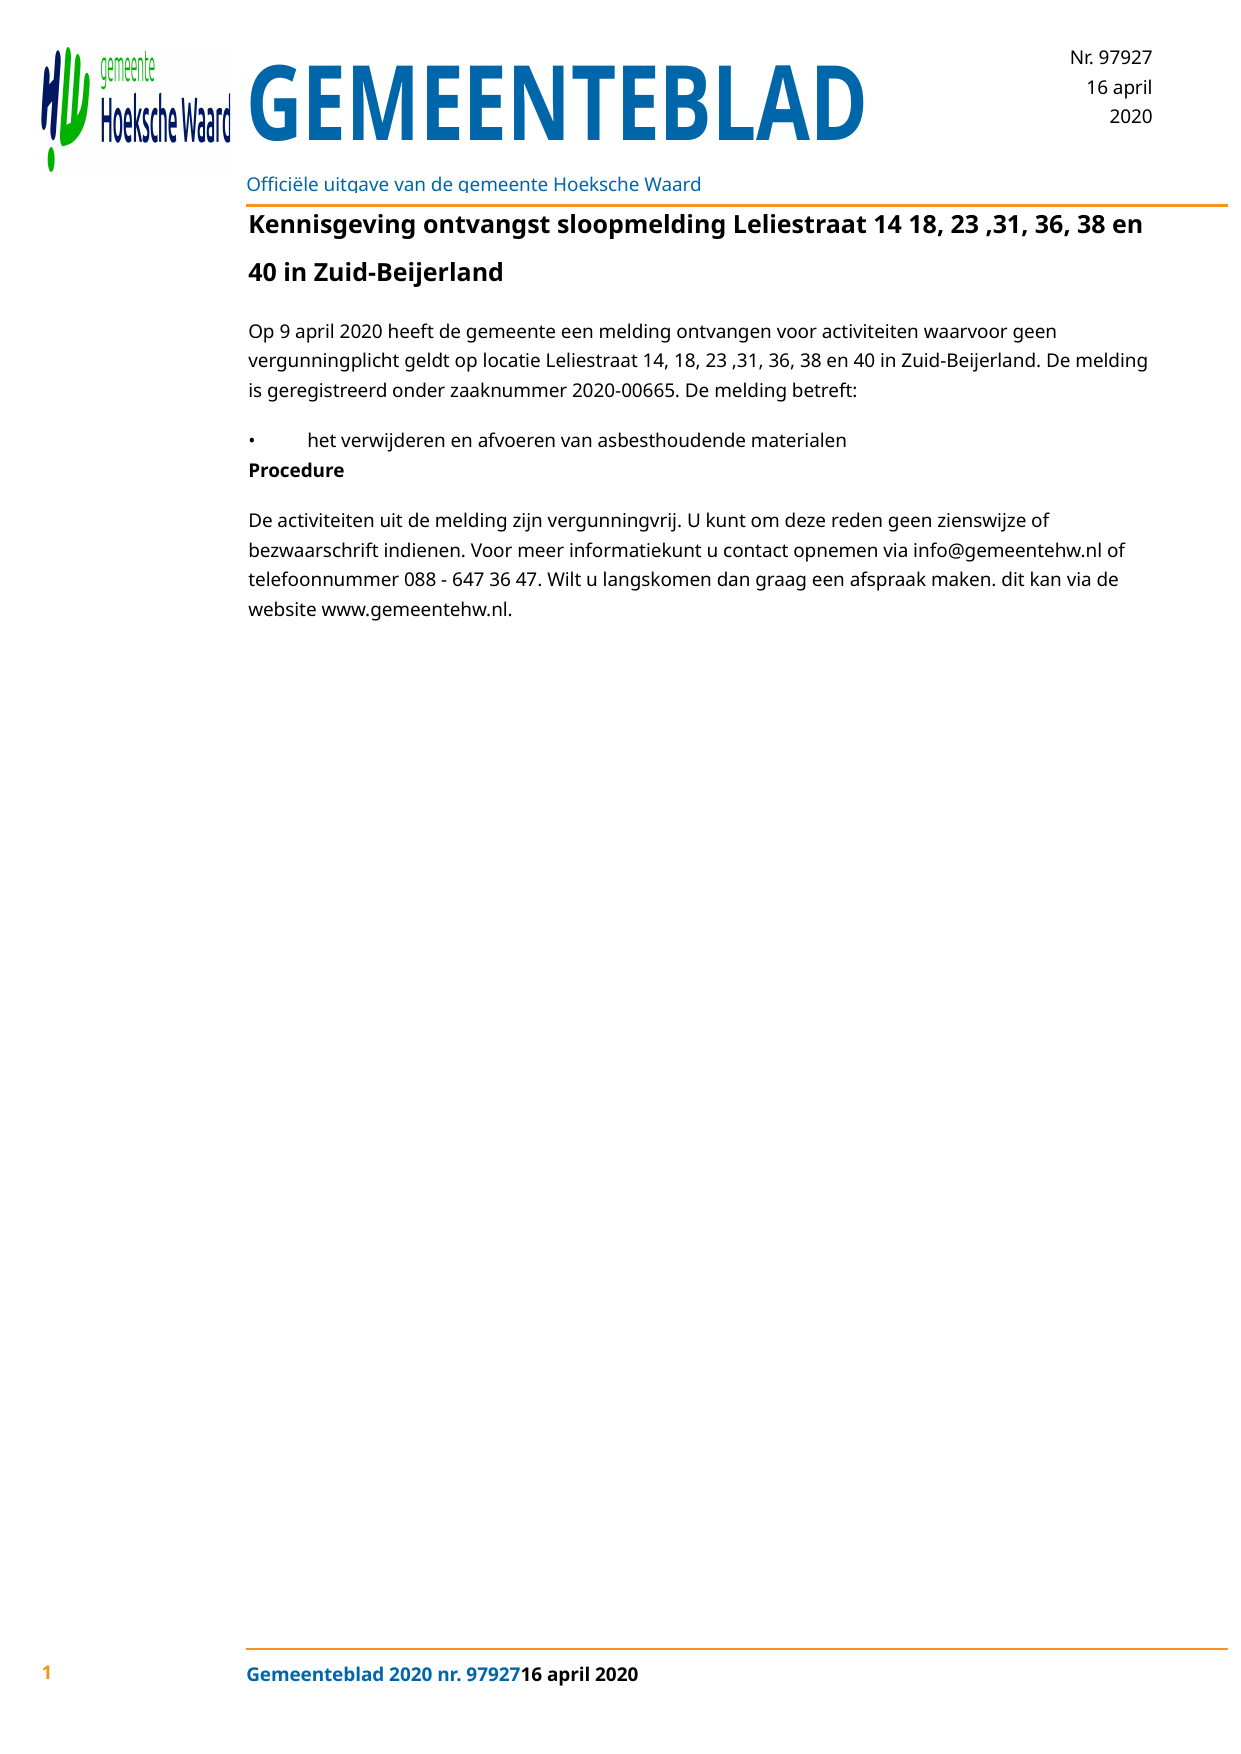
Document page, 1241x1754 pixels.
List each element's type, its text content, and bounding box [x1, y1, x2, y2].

text Procedure [248, 457, 1152, 483]
text Op 9 april 2020 heeft de gemeente een melding ontvangen voor activiteiten waarvoor geen vergunningplicht geldt op locatie Leliestraat 14, 18, 23 ,31, 36, 38 en 40 in Zuid-Beijerland. De melding is geregistreerd onder zaaknummer 2020-00665. De melding betreft: [248, 318, 1152, 403]
text De activiteiten uit de melding zijn vergunningvrij. U kunt om deze reden geen zienswijze of bezwaarschrift indienen. Voor meer informatiekunt u contact opnemen via info@gemeentehw.nl of telefoonnummer 088 - 647 36 47. Wilt u langskomen dan graag een afspraak maken. dit kan via de website www.gemeentehw.nl. [248, 507, 1152, 622]
picture [41, 47, 231, 172]
list het verwijderen en afvoeren van asbesthoudende materialen [248, 427, 1152, 453]
text Kennisgeving ontvangst sloopmelding Leliestraat 14 18, 23 ,31, 36, 38 en 40 in Zuid-Beijerland [248, 207, 1152, 288]
